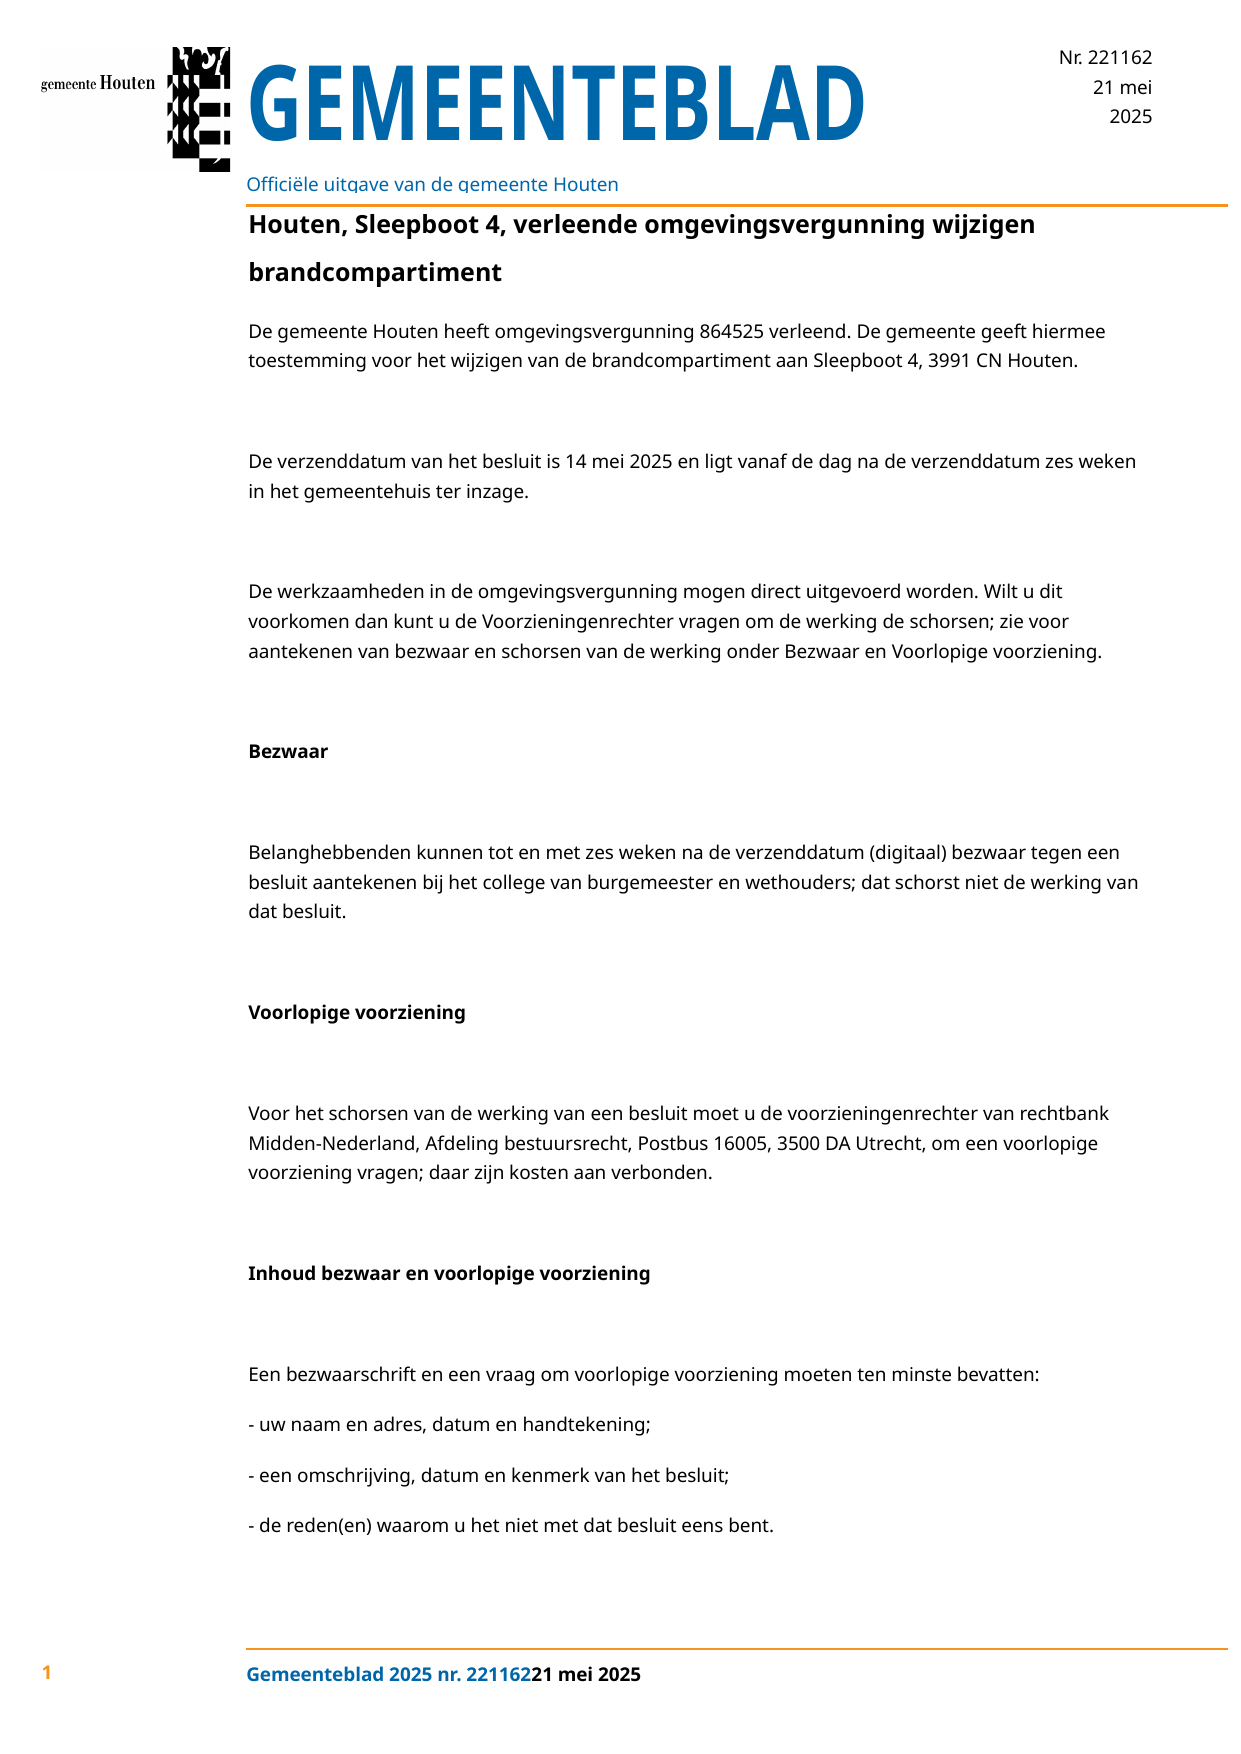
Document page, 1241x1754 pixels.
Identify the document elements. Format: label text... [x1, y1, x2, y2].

text - uw naam en adres, datum en handtekening; [248, 1412, 1152, 1437]
text Bezwaar [248, 739, 1152, 764]
text Belanghebbenden kunnen tot en met zes weken na de verzenddatum (digitaal) bezwaar tegen een besluit aantekenen bij het college van burgemeester en wethouders; dat schorst niet de werking van dat besluit. [248, 839, 1152, 924]
text De gemeente Houten heeft omgevingsvergunning 864525 verleend. De gemeente geeft hiermee toestemming voor het wijzigen van de brandcompartiment aan Sleepboot 4, 3991 CN Houten. [248, 318, 1152, 373]
text Voor het schorsen van de werking van een besluit moet u de voorzieningenrechter van rechtbank Midden-Nederland, Afdeling bestuursrecht, Postbus 16005, 3500 DA Utrecht, om een voorlopige voorziening vragen; daar zijn kosten aan verbonden. [248, 1100, 1152, 1185]
text De werkzaamheden in de omgevingsvergunning mogen direct uitgevoerd worden. Wilt u dit voorkomen dan kunt u de Voorzieningenrechter vragen om de werking de schorsen; zie voor aantekenen van bezwaar en schorsen van de werking onder Bezwaar en Voorlopige voorziening. [248, 579, 1152, 664]
text Houten, Sleepboot 4, verleende omgevingsvergunning wijzigen brandcompartiment [248, 207, 1152, 288]
text Voorlopige voorziening [248, 999, 1152, 1025]
text - de reden(en) waarom u het niet met dat besluit eens bent. [248, 1512, 1152, 1538]
text De verzenddatum van het besluit is 14 mei 2025 en ligt vanaf de dag na de verzenddatum zes weken in het gemeentehuis ter inzage. [248, 448, 1152, 504]
picture [41, 47, 231, 172]
text Inhoud bezwaar en voorlopige voorziening [248, 1260, 1152, 1286]
text Een bezwaarschrift en een vraag om voorlopige voorziening moeten ten minste bevatten: [248, 1361, 1152, 1387]
text - een omschrijving, datum en kenmerk van het besluit; [248, 1462, 1152, 1488]
